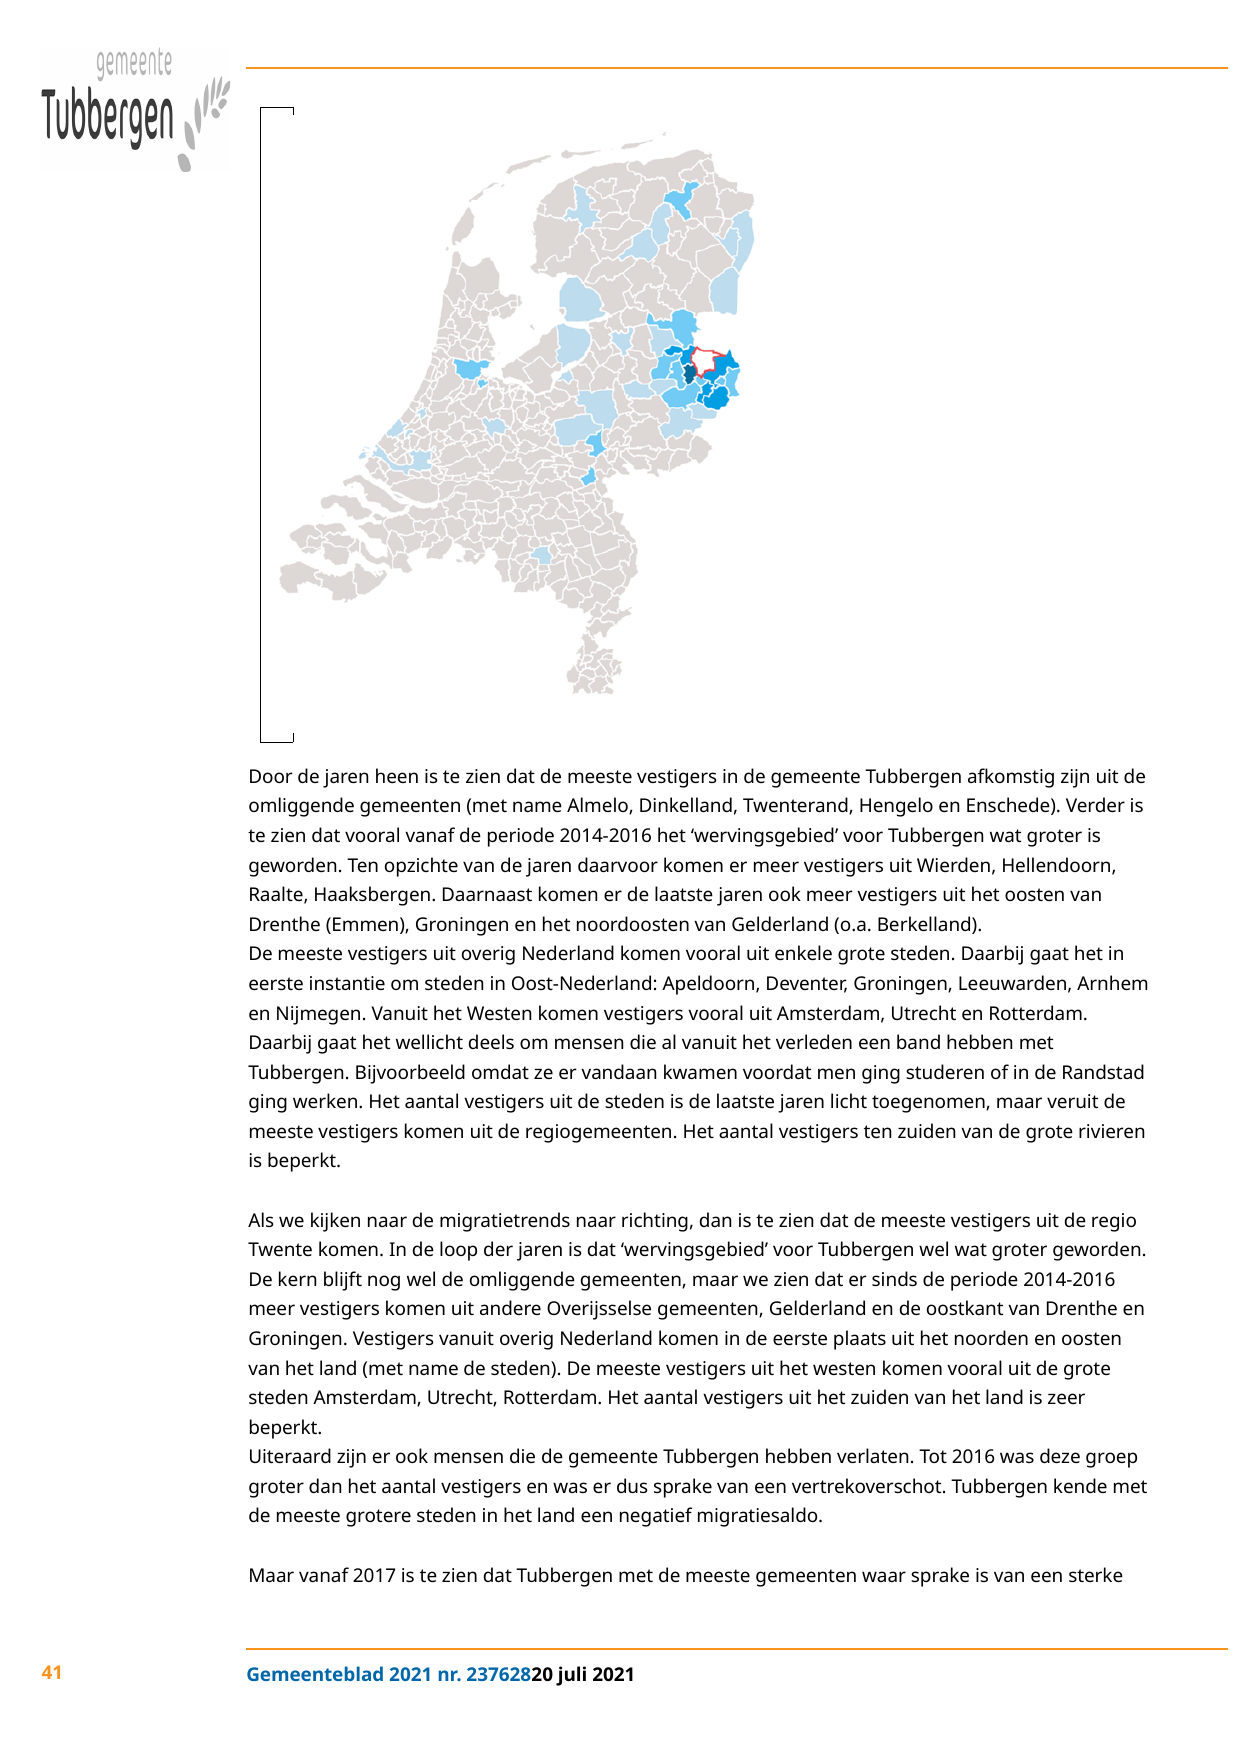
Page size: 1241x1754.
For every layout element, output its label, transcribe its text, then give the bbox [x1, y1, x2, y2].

text Door de jaren heen is te zien dat de meeste vestigers in de gemeente Tubbergen afkomstig zijn uit de omliggende gemeenten (met name Almelo, Dinkelland, Twenterand, Hengelo en Enschede). Verder is te zien dat vooral vanaf de periode 2014-2016 het ‘wervingsgebied’ voor Tubbergen wat groter is geworden. Ten opzichte van de jaren daarvoor komen er meer vestigers uit Wierden, Hellendoorn, Raalte, Haaksbergen. Daarnaast komen er de laatste jaren ook meer vestigers uit het oosten van Drenthe (Emmen), Groningen en het noordoosten van Gelderland (o.a. Berkelland). [248, 763, 1152, 937]
text Maar vanaf 2017 is te zien dat Tubbergen met de meeste gemeenten waar sprake is van een sterke [248, 1562, 1152, 1587]
picture [268, 115, 771, 733]
text Uiteraard zijn er ook mensen die de gemeente Tubbergen hebben verlaten. Tot 2016 was deze groep groter dan het aantal vestigers en was er dus sprake van een vertrekoverschot. Tubbergen kende met de meeste grotere steden in het land een negatief migratiesaldo. [248, 1443, 1152, 1528]
picture [41, 47, 231, 172]
text Als we kijken naar de migratietrends naar richting, dan is te zien dat de meeste vestigers uit de regio Twente komen. In de loop der jaren is dat ‘wervingsgebied’ voor Tubbergen wel wat groter geworden. De kern blijft nog wel de omliggende gemeenten, maar we zien dat er sinds de periode 2014-2016 meer vestigers komen uit andere Overijsselse gemeenten, Gelderland en de oostkant van Drenthe en Groningen. Vestigers vanuit overig Nederland komen in de eerste plaats uit het noorden en oosten van het land (met name de steden). De meeste vestigers uit het westen komen vooral uit de grote steden Amsterdam, Utrecht, Rotterdam. Het aantal vestigers uit het zuiden van het land is zeer beperkt. [248, 1207, 1152, 1439]
text De meeste vestigers uit overig Nederland komen vooral uit enkele grote steden. Daarbij gaat het in eerste instantie om steden in Oost-Nederland: Apeldoorn, Deventer, Groningen, Leeuwarden, Arnhem en Nijmegen. Vanuit het Westen komen vestigers vooral uit Amsterdam, Utrecht en Rotterdam. Daarbij gaat het wellicht deels om mensen die al vanuit het verleden een band hebben met Tubbergen. Bijvoorbeeld omdat ze er vandaan kwamen voordat men ging studeren of in de Randstad ging werken. Het aantal vestigers uit de steden is de laatste jaren licht toegenomen, maar veruit de meeste vestigers komen uit de regiogemeenten. Het aantal vestigers ten zuiden van de grote rivieren is beperkt. [248, 941, 1152, 1173]
